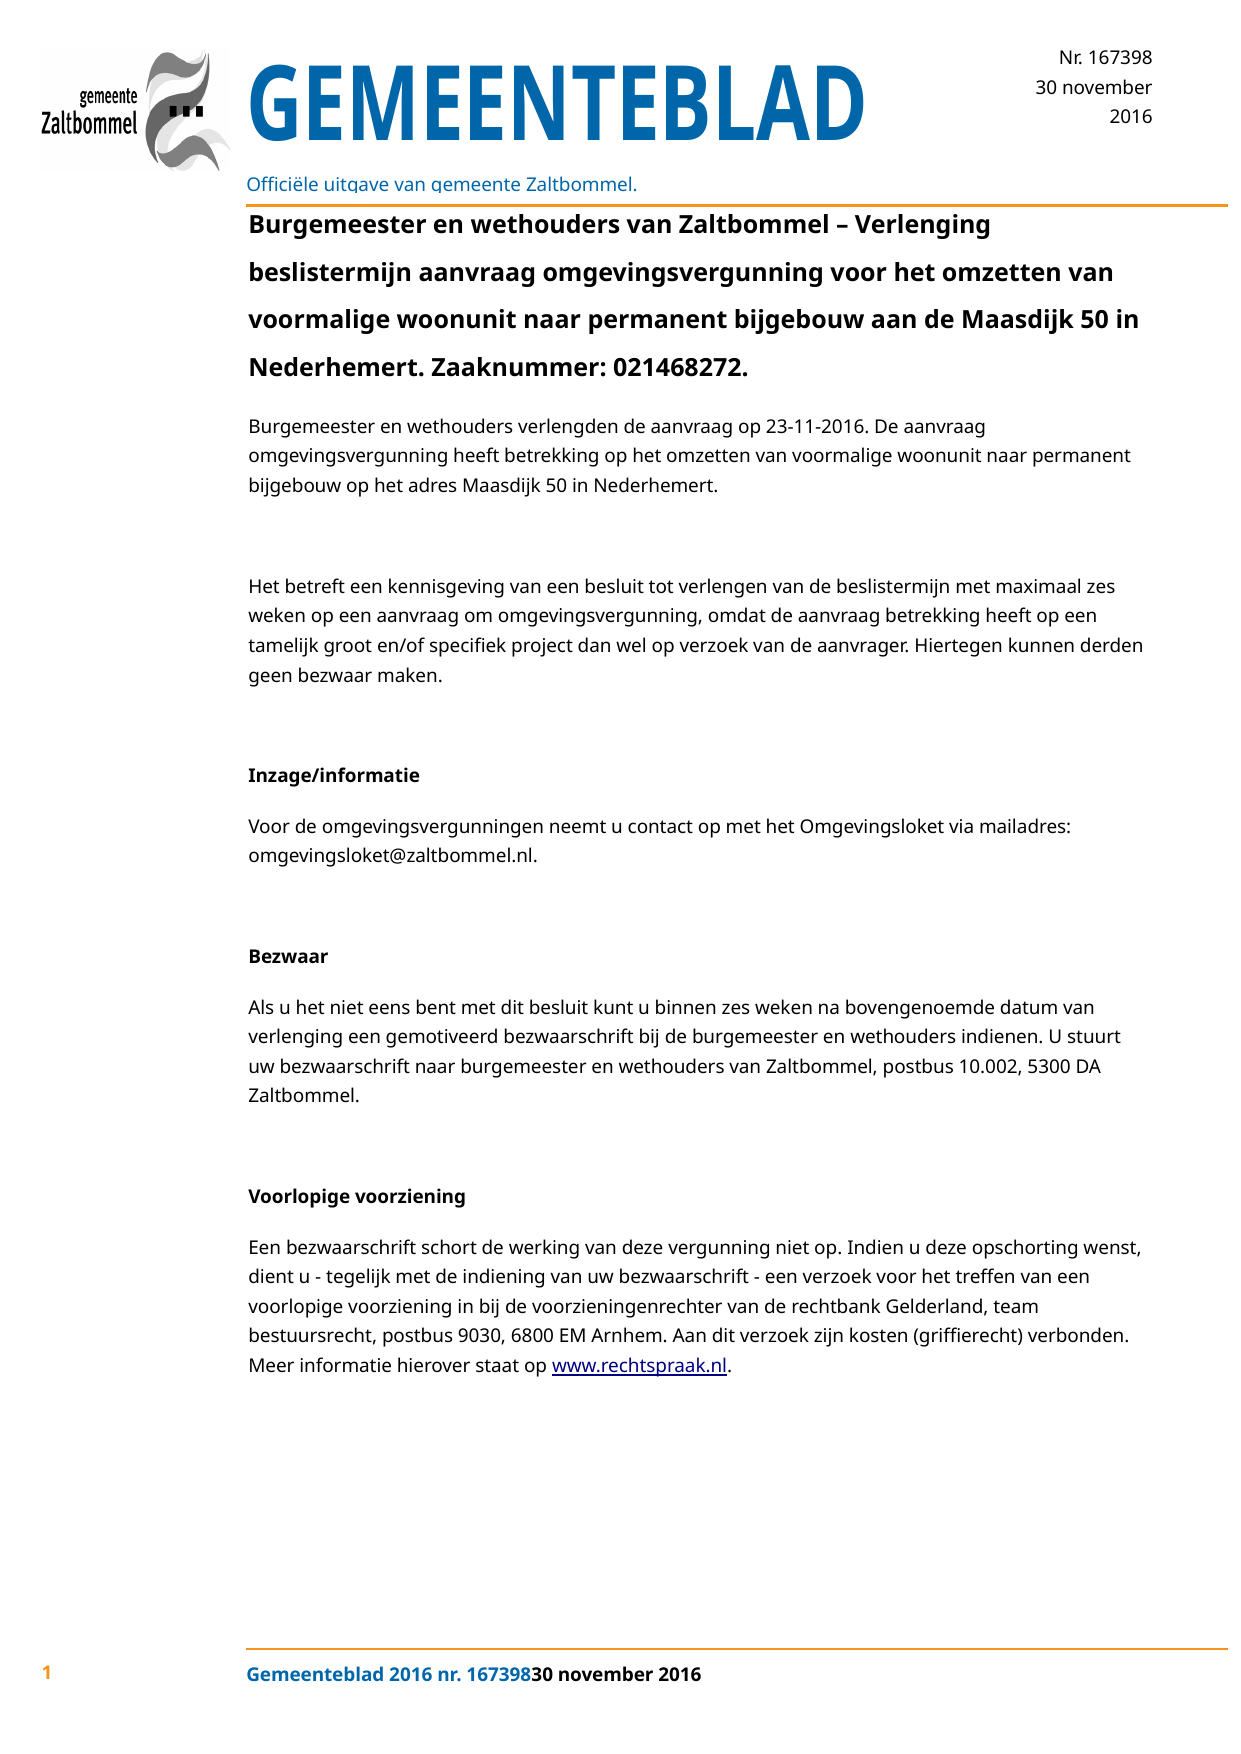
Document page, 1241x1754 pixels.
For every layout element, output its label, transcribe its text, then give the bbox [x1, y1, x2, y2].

text Voor de omgevingsvergunningen neemt u contact op met het Omgevingsloket via mailadres: omgevingsloket@zaltbommel.nl. [248, 813, 1152, 868]
text Burgemeester en wethouders van Zaltbommel – Verlenging beslistermijn aanvraag omgevingsvergunning voor het omzetten van voormalige woonunit naar permanent bijgebouw aan de Maasdijk 50 in Nederhemert. Zaaknummer: 021468272. [248, 207, 1152, 384]
picture [41, 47, 231, 172]
text Inzage/informatie [248, 763, 1152, 788]
text Een bezwaarschrift schort de werking van deze vergunning niet op. Indien u deze opschorting wenst, dient u - tegelijk met de indiening van uw bezwaarschrift - een verzoek voor het treffen van een voorlopige voorziening in bij de voorzieningenrechter van de rechtbank Gelderland, team bestuursrecht, postbus 9030, 6800 EM Arnhem. Aan dit verzoek zijn kosten (griffierecht) verbonden. Meer informatie hierover staat op www.rechtspraak.nl. [248, 1234, 1152, 1378]
text Voorlopige voorziening [248, 1183, 1152, 1209]
text Bezwaar [248, 943, 1152, 969]
text Als u het niet eens bent met dit besluit kunt u binnen zes weken na bovengenoemde datum van verlenging een gemotiveerd bezwaarschrift bij de burgemeester en wethouders indienen. U stuurt uw bezwaarschrift naar burgemeester en wethouders van Zaltbommel, postbus 10.002, 5300 DA Zaltbommel. [248, 994, 1152, 1108]
text Het betreft een kennisgeving van een besluit tot verlengen van de beslistermijn met maximaal zes weken op een aanvraag om omgevingsvergunning, omdat de aanvraag betrekking heeft op een tamelijk groot en/of specifiek project dan wel op verzoek van de aanvrager. Hiertegen kunnen derden geen bezwaar maken. [248, 573, 1152, 688]
text Burgemeester en wethouders verlengden de aanvraag op 23-11-2016. De aanvraag omgevingsvergunning heeft betrekking op het omzetten van voormalige woonunit naar permanent bijgebouw op het adres Maasdijk 50 in Nederhemert. [248, 413, 1152, 498]
